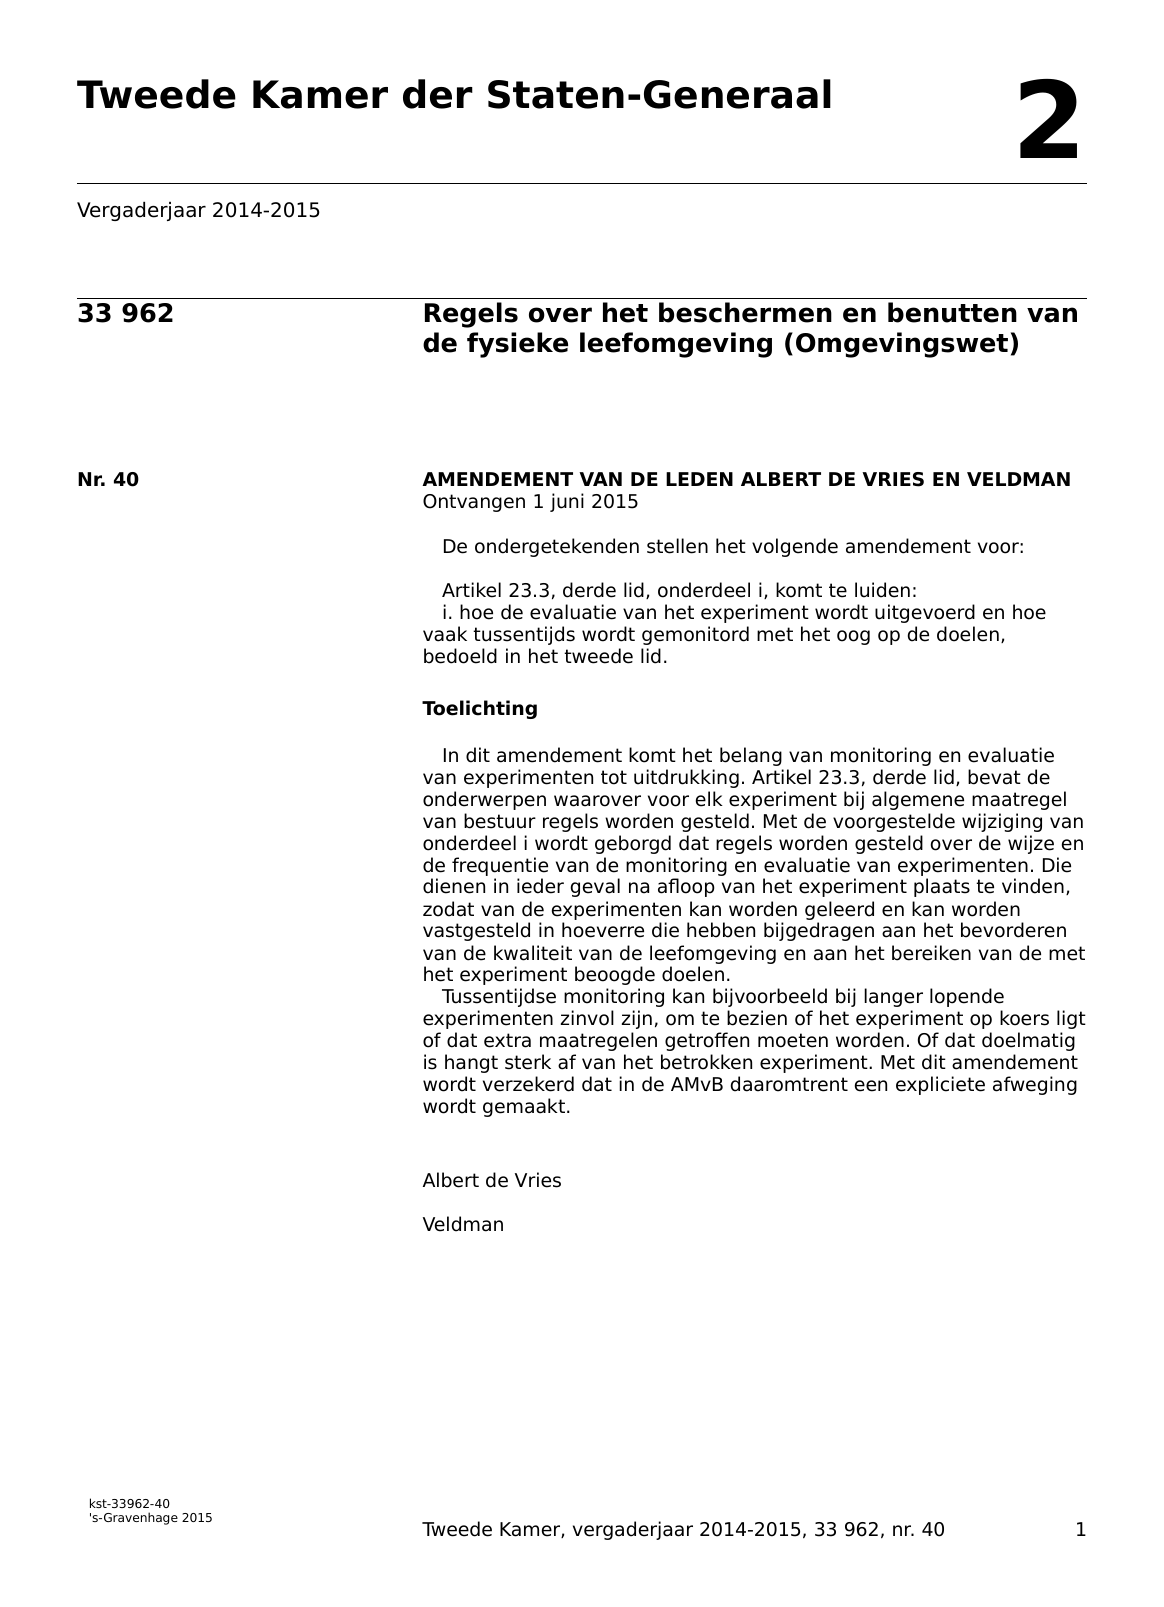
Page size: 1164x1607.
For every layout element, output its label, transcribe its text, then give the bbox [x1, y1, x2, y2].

table_cell Vergaderjaar 2014-2015 [77, 184, 1087, 298]
subtitle Toelichting [422, 698, 1087, 719]
text Albert de Vries Veldman [422, 1148, 1087, 1236]
text Artikel 23.3, derde lid, onderdeel i, komt te luiden: [422, 580, 1087, 602]
text In dit amendement komt het belang van monitoring en evaluatie van experimenten tot uitdrukking. Artikel 23.3, derde lid, bevat de onderwerpen waarover voor elk experiment bij algemene maatregel van bestuur regels worden gesteld. Met de voorgestelde wijziging van onderdeel i wordt geborgd dat regels worden gesteld over de wijze en de frequentie van de monitoring en evaluatie van experimenten. Die dienen in ieder geval na afloop van het experiment plaats te vinden, zodat van de experimenten kan worden geleerd en kan worden vastgesteld in hoeverre die hebben bijgedragen aan het bevorderen van de kwaliteit van de leefomgeving en aan het bereiken van de met het experiment beoogde doelen. [422, 744, 1087, 986]
text Ontvangen 1 juni 2015 [422, 491, 1087, 513]
text 's-Gravenhage 2015 [88, 1511, 323, 1525]
table_header Tweede Kamer der Staten-Generaal [77, 59, 886, 183]
text i. hoe de evaluatie van het experiment wordt uitgevoerd en hoe vaak tussentijds wordt gemonitord met het oog op de doelen, bedoeld in het tweede lid. [422, 602, 1087, 668]
text Tussentijdse monitoring kan bijvoorbeeld bij langer lopende experimenten zinvol zijn, om te bezien of het experiment op koers ligt of dat extra maatregelen getroffen moeten worden. Of dat doelmatig is hangt sterk af van het betrokken experiment. Met dit amendement wordt verzekerd dat in de AMvB daaromtrent een expliciete afweging wordt gemaakt. [422, 986, 1087, 1118]
text De ondergetekenden stellen het volgende amendement voor: [422, 536, 1087, 557]
subtitle 33 962 Regels over het beschermen en benutten van de fysieke leefomgeving (Omgevingswet) [77, 299, 1087, 358]
text kst-33962-40 [88, 1497, 323, 1511]
subtitle Nr. 40 AMENDEMENT VAN DE LEDEN ALBERT DE VRIES EN VELDMAN [77, 469, 1087, 491]
table_header 2 [886, 59, 1087, 183]
